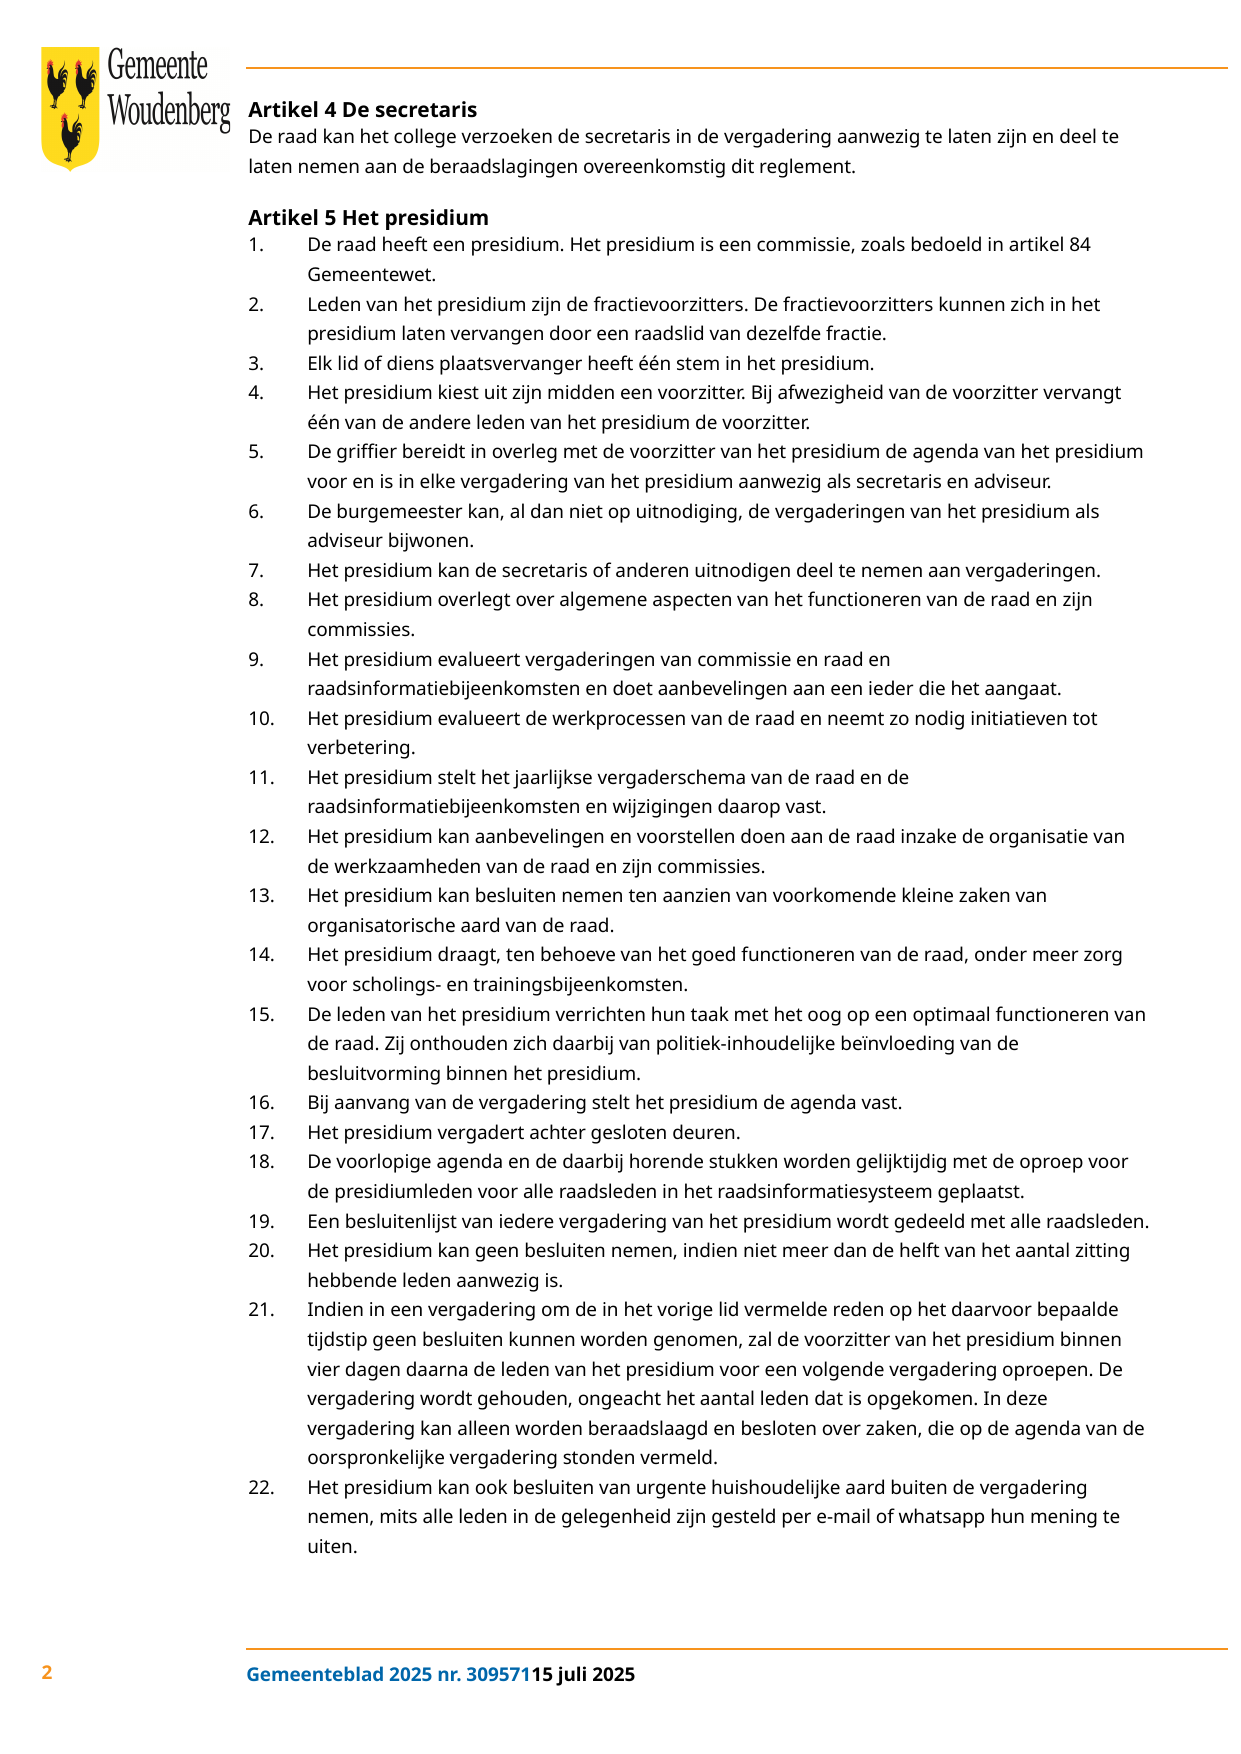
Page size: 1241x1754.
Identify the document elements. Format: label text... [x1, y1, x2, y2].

list Elk lid of diens plaatsvervanger heeft één stem in het presidium. [248, 350, 1152, 376]
list Een besluitenlijst van iedere vergadering van het presidium wordt gedeeld met alle raadsleden. [248, 1208, 1152, 1234]
list Het presidium evalueert de werkprocessen van de raad en neemt zo nodig initiatieven tot verbetering. [248, 705, 1152, 760]
list Leden van het presidium zijn de fractievoorzitters. De fractievoorzitters kunnen zich in het presidium laten vervangen door een raadslid van dezelfde fractie. [248, 291, 1152, 346]
list Het presidium kan aanbevelingen en voorstellen doen aan de raad inzake de organisatie van de werkzaamheden van de raad en zijn commissies. [248, 823, 1152, 879]
list Het presidium vergadert achter gesloten deuren. [248, 1119, 1152, 1145]
list Het presidium kan de secretaris of anderen uitnodigen deel te nemen aan vergaderingen. [248, 557, 1152, 583]
text De raad kan het college verzoeken de secretaris in de vergadering aanwezig te laten zijn en deel te laten nemen aan de beraadslagingen overeenkomstig dit reglement. [248, 123, 1152, 178]
list De raad heeft een presidium. Het presidium is een commissie, zoals bedoeld in artikel 84 Gemeentewet. [248, 232, 1152, 287]
list De burgemeester kan, al dan niet op uitnodiging, de vergaderingen van het presidium als adviseur bijwonen. [248, 498, 1152, 553]
picture [41, 47, 231, 172]
list Het presidium evalueert vergaderingen van commissie en raad en raadsinformatiebijeenkomsten en doet aanbevelingen aan een ieder die het aangaat. [248, 646, 1152, 701]
list Het presidium kan geen besluiten nemen, indien niet meer dan de helft van het aantal zitting hebbende leden aanwezig is. [248, 1237, 1152, 1293]
text Artikel 5 Het presidium [248, 203, 1152, 232]
list Indien in een vergadering om de in het vorige lid vermelde reden op het daarvoor bepaalde tijdstip geen besluiten kunnen worden genomen, zal de voorzitter van het presidium binnen vier dagen daarna de leden van het presidium voor een volgende vergadering oproepen. De vergadering wordt gehouden, ongeacht het aantal leden dat is opgekomen. In deze vergadering kan alleen worden beraadslaagd en besloten over zaken, die op de agenda van de oorspronkelijke vergadering stonden vermeld. [248, 1297, 1152, 1470]
list Het presidium kan besluiten nemen ten aanzien van voorkomende kleine zaken van organisatorische aard van de raad. [248, 882, 1152, 938]
list De griffier bereidt in overleg met de voorzitter van het presidium de agenda van het presidium voor en is in elke vergadering van het presidium aanwezig als secretaris en adviseur. [248, 439, 1152, 494]
text Artikel 4 De secretaris [248, 95, 1152, 123]
list Het presidium kan ook besluiten van urgente huishoudelijke aard buiten de vergadering nemen, mits alle leden in de gelegenheid zijn gesteld per e-mail of whatsapp hun mening te uiten. [248, 1474, 1152, 1559]
list De voorlopige agenda en de daarbij horende stukken worden gelijktijdig met de oproep voor de presidiumleden voor alle raadsleden in het raadsinformatiesysteem geplaatst. [248, 1149, 1152, 1204]
list Het presidium stelt het jaarlijkse vergaderschema van de raad en de raadsinformatiebijeenkomsten en wijzigingen daarop vast. [248, 764, 1152, 819]
list Bij aanvang van de vergadering stelt het presidium de agenda vast. [248, 1089, 1152, 1115]
list Het presidium overlegt over algemene aspecten van het functioneren van de raad en zijn commissies. [248, 587, 1152, 642]
list Het presidium kiest uit zijn midden een voorzitter. Bij afwezigheid van de voorzitter vervangt één van de andere leden van het presidium de voorzitter. [248, 379, 1152, 435]
list Het presidium draagt, ten behoeve van het goed functioneren van de raad, onder meer zorg voor scholings- en trainingsbijeenkomsten. [248, 942, 1152, 997]
list De leden van het presidium verrichten hun taak met het oog op een optimaal functioneren van de raad. Zij onthouden zich daarbij van politiek-inhoudelijke beïnvloeding van de besluitvorming binnen het presidium. [248, 1001, 1152, 1086]
